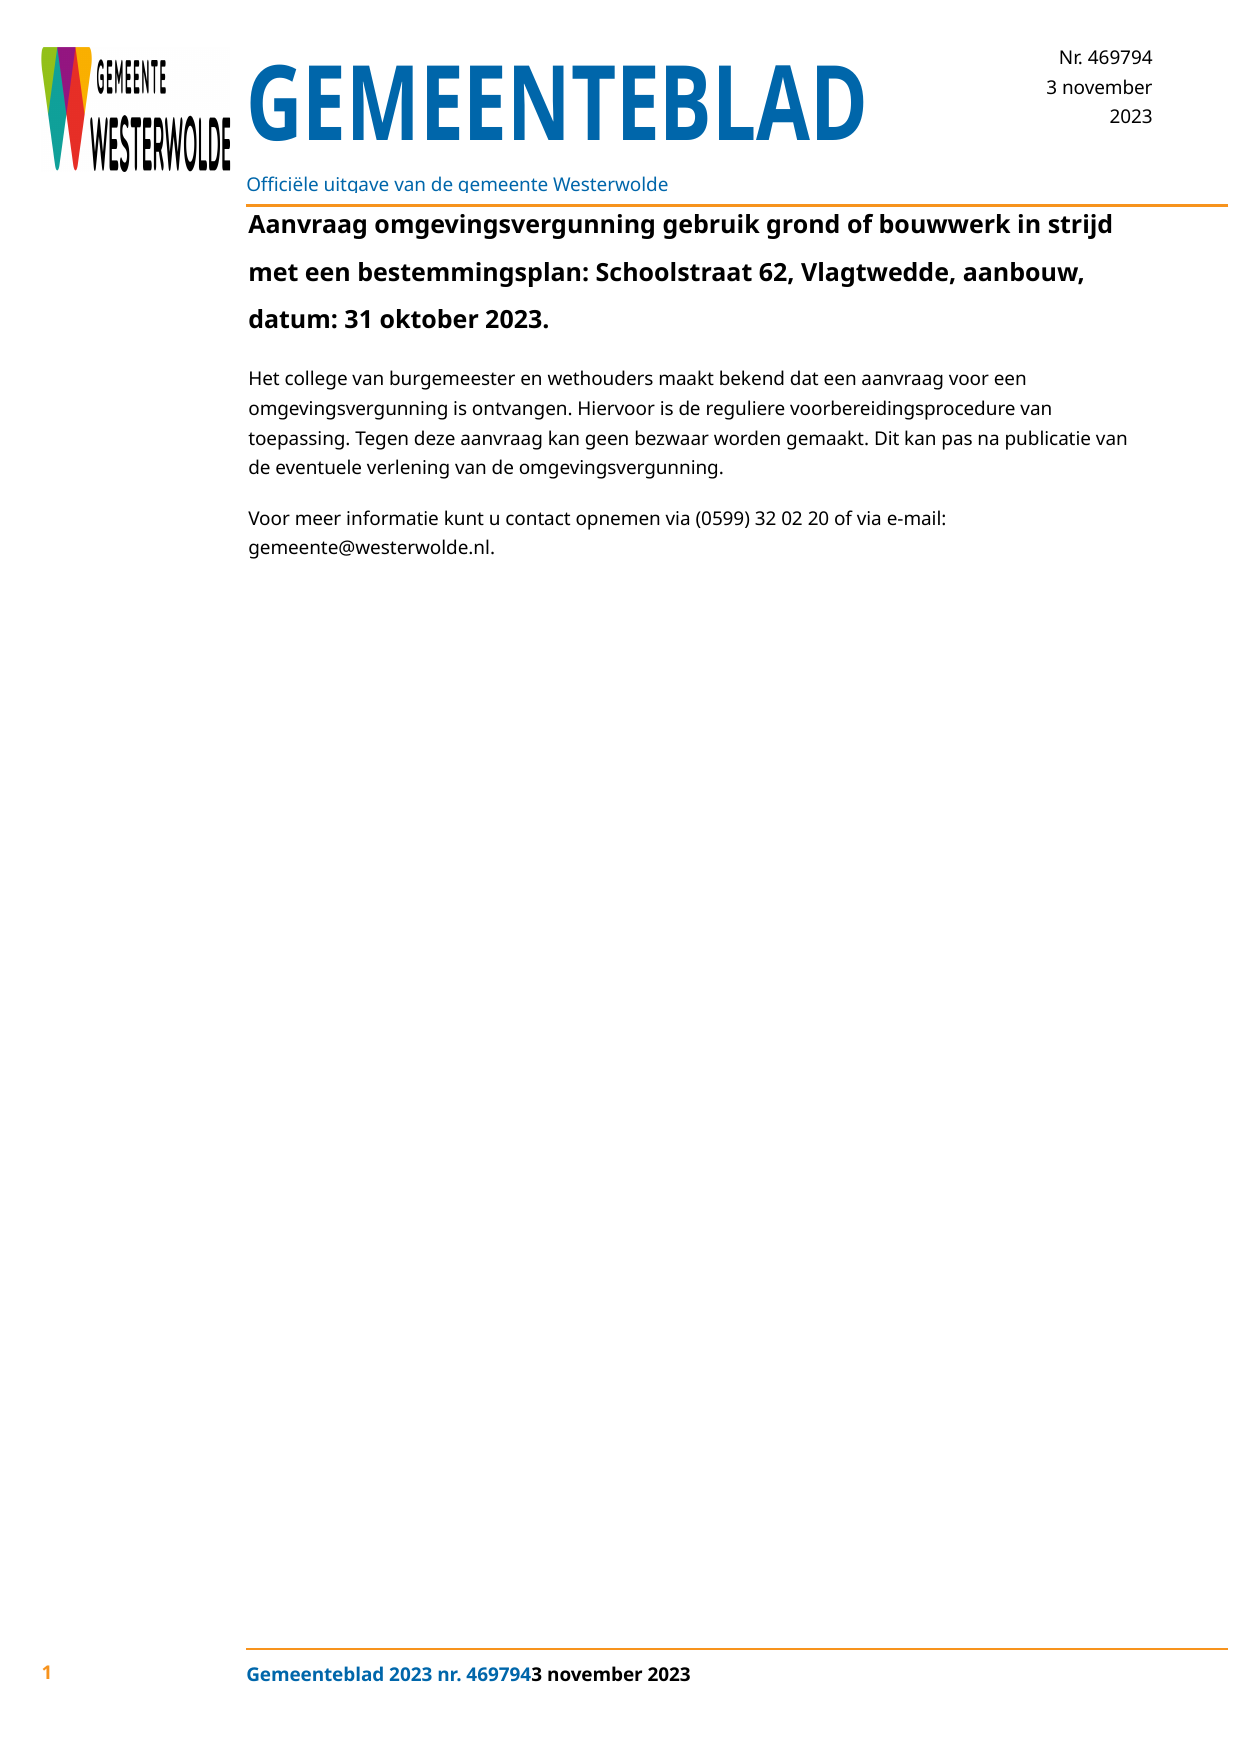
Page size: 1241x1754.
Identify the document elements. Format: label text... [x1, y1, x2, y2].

text Het college van burgemeester en wethouders maakt bekend dat een aanvraag voor een omgevingsvergunning is ontvangen. Hiervoor is de reguliere voorbereidingsprocedure van toepassing. Tegen deze aanvraag kan geen bezwaar worden gemaakt. Dit kan pas na publicatie van de eventuele verlening van de omgevingsvergunning. [248, 366, 1152, 480]
picture [41, 47, 231, 172]
text Aanvraag omgevingsvergunning gebruik grond of bouwwerk in strijd met een bestemmingsplan: Schoolstraat 62, Vlagtwedde, aanbouw, datum: 31 oktober 2023. [248, 207, 1152, 336]
text Voor meer informatie kunt u contact opnemen via (0599) 32 02 20 of via e-mail: gemeente@westerwolde.nl. [248, 505, 1152, 560]
